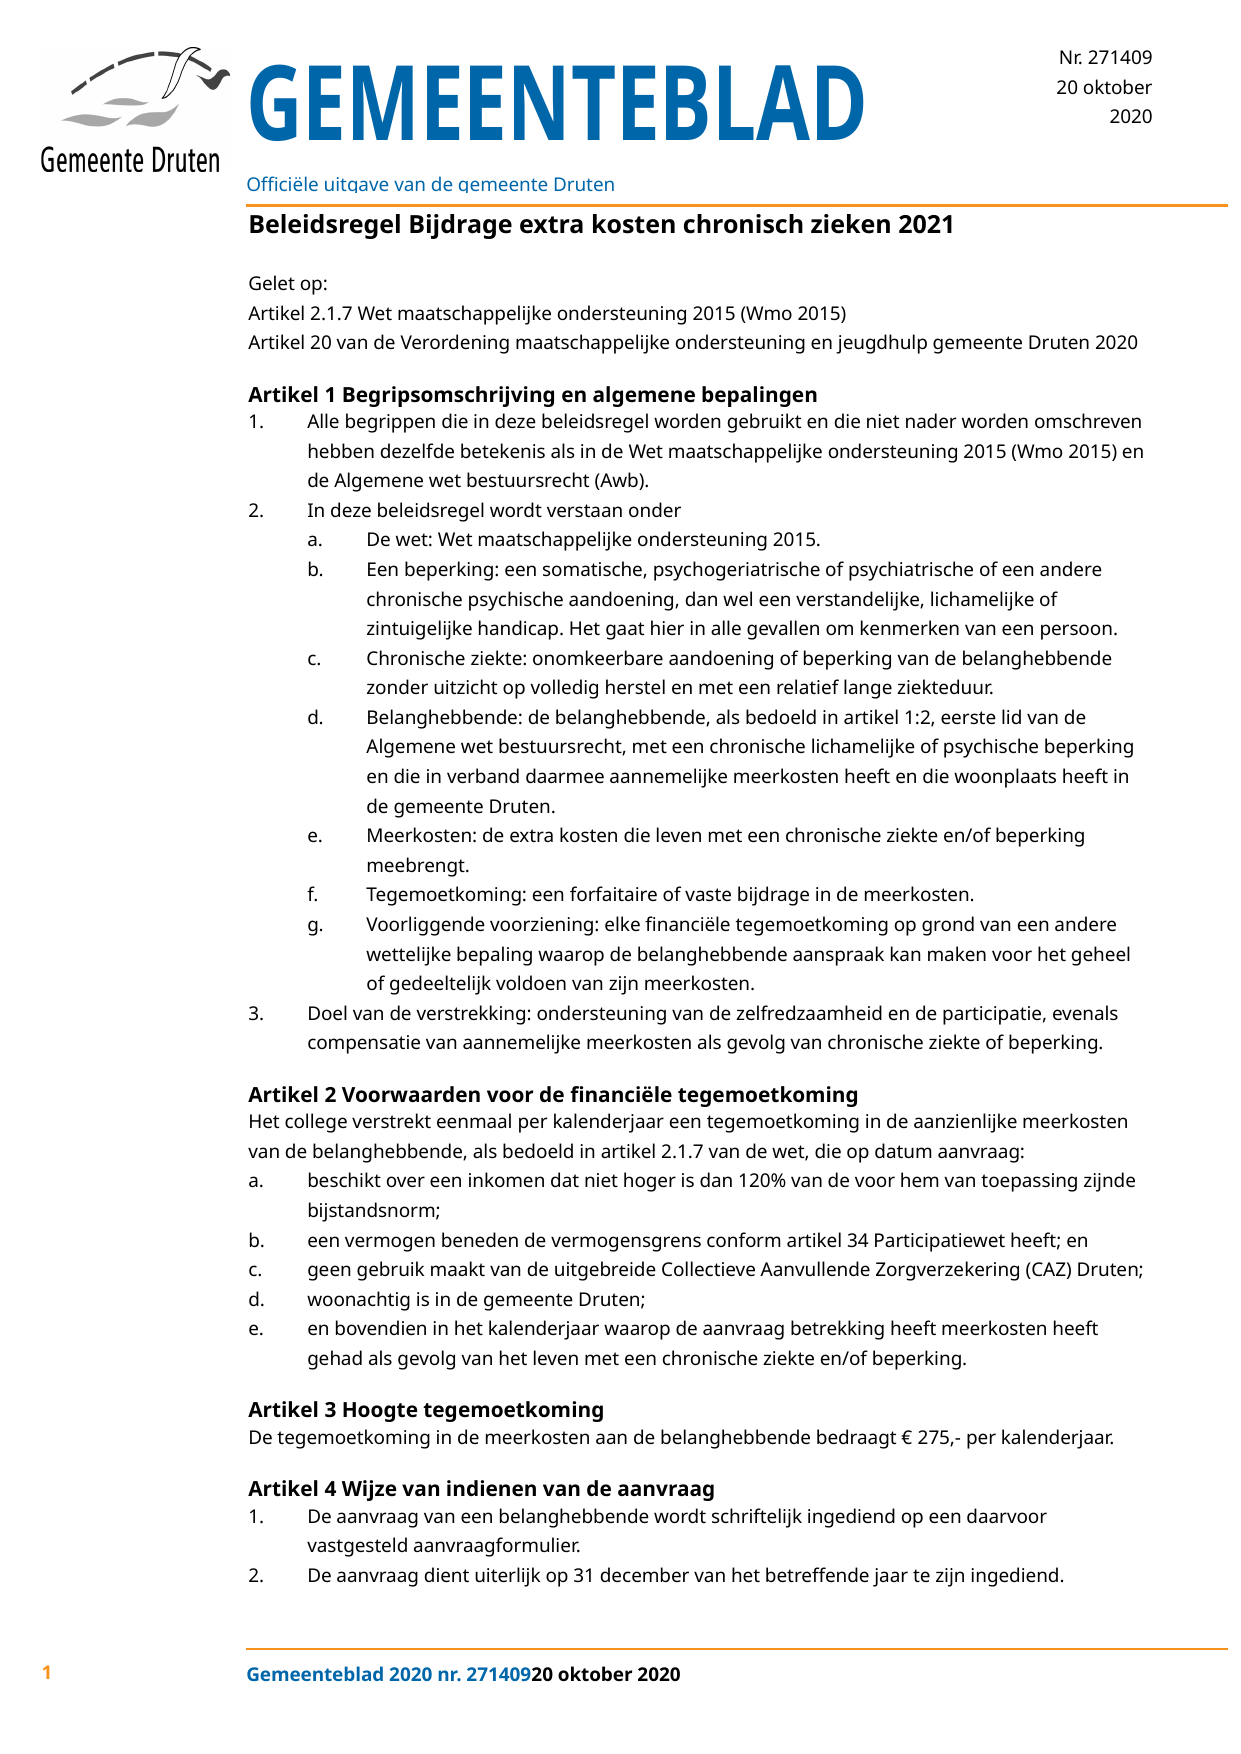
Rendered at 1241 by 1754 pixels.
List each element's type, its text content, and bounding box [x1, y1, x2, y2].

list beschikt over een inkomen dat niet hoger is dan 120% van de voor hem van toepassing zijnde bijstandsnorm; [248, 1168, 1152, 1223]
list Chronische ziekte: onomkeerbare aandoening of beperking van de belanghebbende zonder uitzicht op volledig herstel en met een relatief lange ziekteduur. [307, 645, 1152, 700]
list De aanvraag van een belanghebbende wordt schriftelijk ingediend op een daarvoor vastgesteld aanvraagformulier. [248, 1503, 1152, 1558]
list In deze beleidsregel wordt verstaan onder [248, 497, 1152, 523]
list Meerkosten: de extra kosten die leven met een chronische ziekte en/of beperking meebrengt. [307, 822, 1152, 878]
list Voorliggende voorziening: elke financiële tegemoetkoming op grond van een andere wettelijke bepaling waarop de belanghebbende aanspraak kan maken voor het geheel of gedeeltelijk voldoen van zijn meerkosten. [307, 911, 1152, 996]
text Artikel 2 Voorwaarden voor de financiële tegemoetkoming [248, 1080, 1152, 1108]
text Artikel 20 van de Verordening maatschappelijke ondersteuning en jeugdhulp gemeente Druten 2020 [248, 329, 1152, 355]
list en bovendien in het kalenderjaar waarop de aanvraag betrekking heeft meerkosten heeft gehad als gevolg van het leven met een chronische ziekte en/of beperking. [248, 1316, 1152, 1371]
list Belanghebbende: de belanghebbende, als bedoeld in artikel 1:2, eerste lid van de Algemene wet bestuursrecht, met een chronische lichamelijke of psychische beperking en die in verband daarmee aannemelijke meerkosten heeft en die woonplaats heeft in de gemeente Druten. [307, 704, 1152, 819]
text Gelet op: [248, 270, 1152, 296]
list Een beperking: een somatische, psychogeriatrische of psychiatrische of een andere chronische psychische aandoening, dan wel een verstandelijke, lichamelijke of zintuigelijke handicap. Het gaat hier in alle gevallen om kenmerken van een persoon. [307, 556, 1152, 641]
list De wet: Wet maatschappelijke ondersteuning 2015. [307, 527, 1152, 552]
list woonachtig is in de gemeente Druten; [248, 1286, 1152, 1312]
text Artikel 3 Hoogte tegemoetkoming [248, 1396, 1152, 1424]
text De tegemoetkoming in de meerkosten aan de belanghebbende bedraagt € 275,- per kalenderjaar. [248, 1424, 1152, 1450]
text Artikel 1 Begripsomschrijving en algemene bepalingen [248, 380, 1152, 408]
list Tegemoetkoming: een forfaitaire of vaste bijdrage in de meerkosten. [307, 882, 1152, 907]
list Alle begrippen die in deze beleidsregel worden gebruikt en die niet nader worden omschreven hebben dezelfde betekenis als in de Wet maatschappelijke ondersteuning 2015 (Wmo 2015) en de Algemene wet bestuursrecht (Awb). [248, 408, 1152, 493]
text Artikel 4 Wijze van indienen van de aanvraag [248, 1474, 1152, 1503]
picture [41, 47, 231, 172]
list geen gebruik maakt van de uitgebreide Collectieve Aanvullende Zorgverzekering (CAZ) Druten; [248, 1256, 1152, 1282]
list Doel van de verstrekking: ondersteuning van de zelfredzaamheid en de participatie, evenals compensatie van aannemelijke meerkosten als gevolg van chronische ziekte of beperking. [248, 1000, 1152, 1055]
text Beleidsregel Bijdrage extra kosten chronisch zieken 2021 [248, 207, 1152, 241]
list een vermogen beneden de vermogensgrens conform artikel 34 Participatiewet heeft; en [248, 1227, 1152, 1252]
list De aanvraag dient uiterlijk op 31 december van het betreffende jaar te zijn ingediend. [248, 1562, 1152, 1588]
text Artikel 2.1.7 Wet maatschappelijke ondersteuning 2015 (Wmo 2015) [248, 300, 1152, 326]
text Het college verstrekt eenmaal per kalenderjaar een tegemoetkoming in de aanzienlijke meerkosten van de belanghebbende, als bedoeld in artikel 2.1.7 van de wet, die op datum aanvraag: [248, 1108, 1152, 1164]
